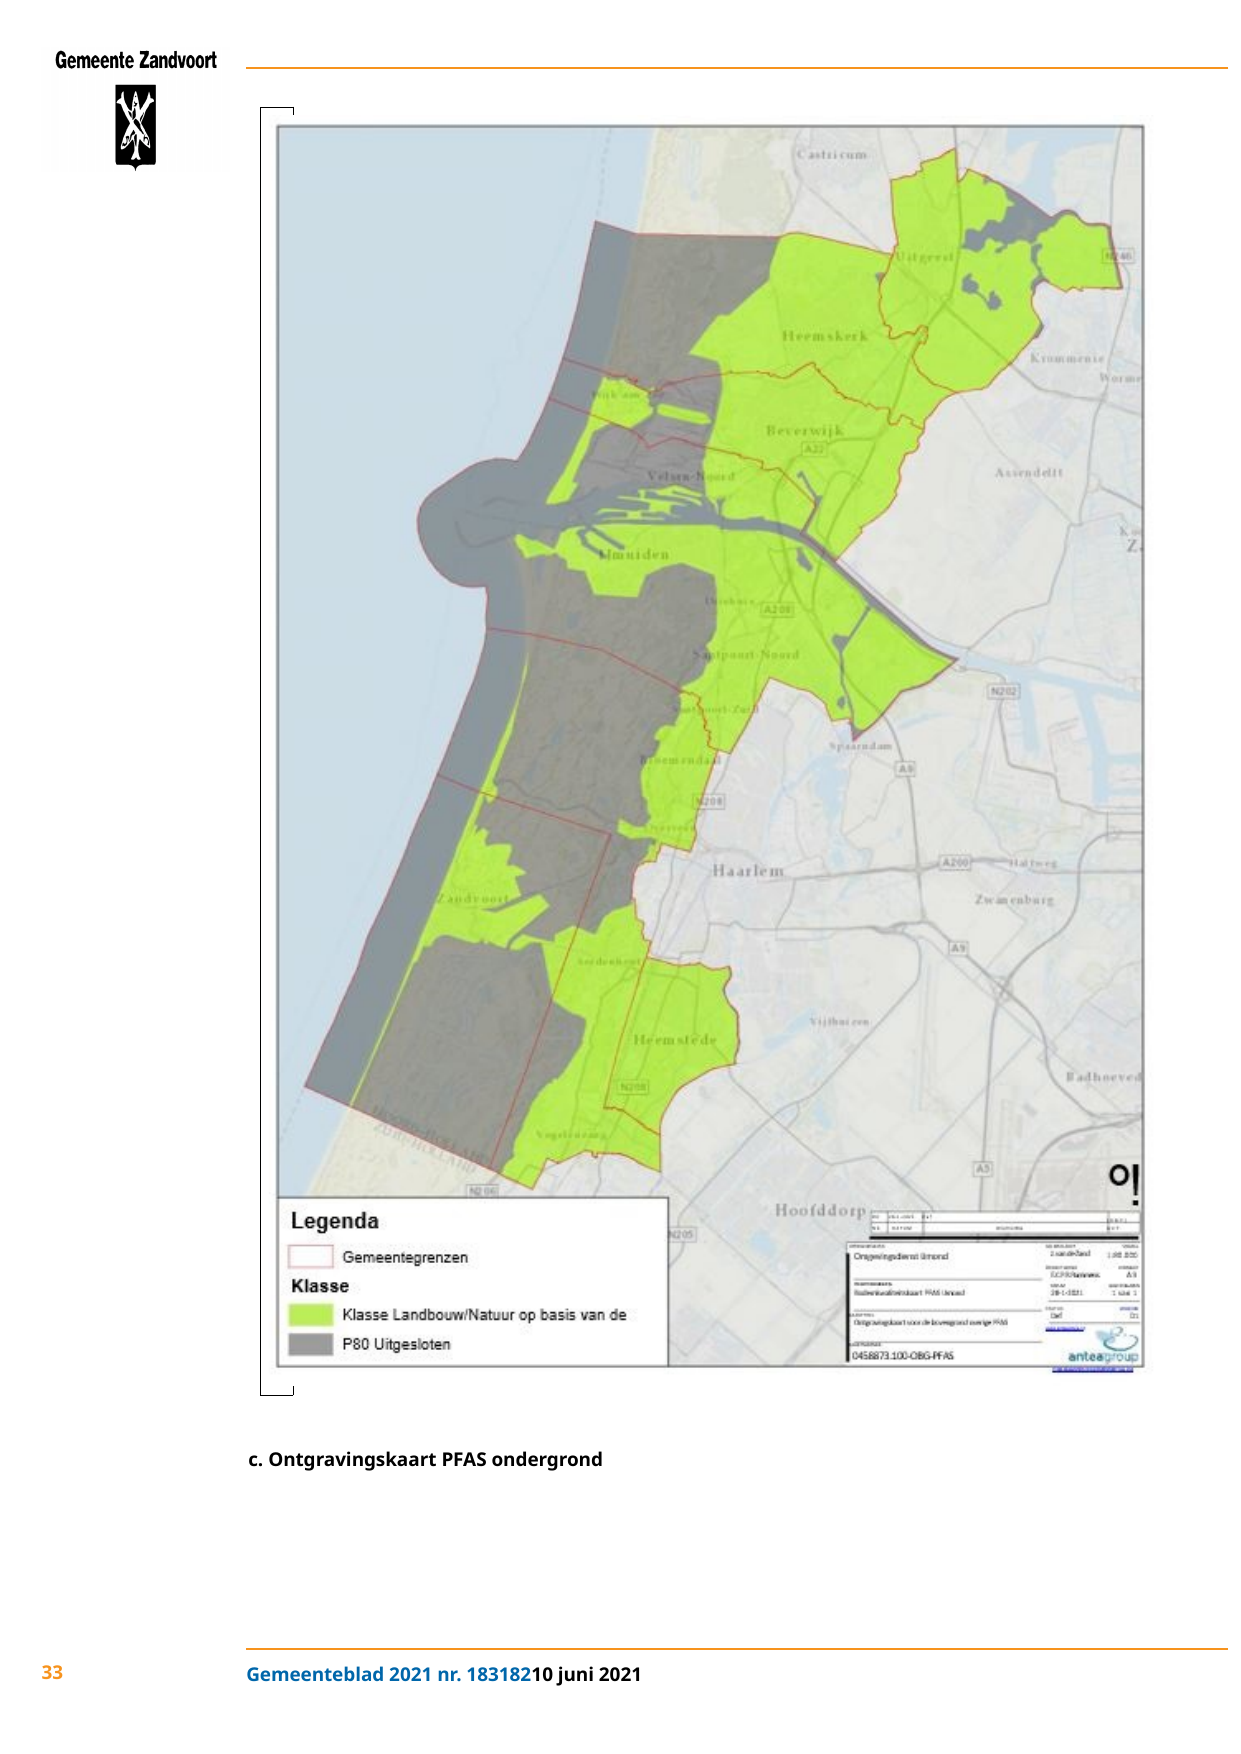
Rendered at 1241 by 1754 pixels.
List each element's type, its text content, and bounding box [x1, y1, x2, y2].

picture [41, 47, 231, 172]
text c. Ontgravingskaart PFAS ondergrond [248, 1446, 1152, 1472]
picture [268, 115, 1155, 1386]
